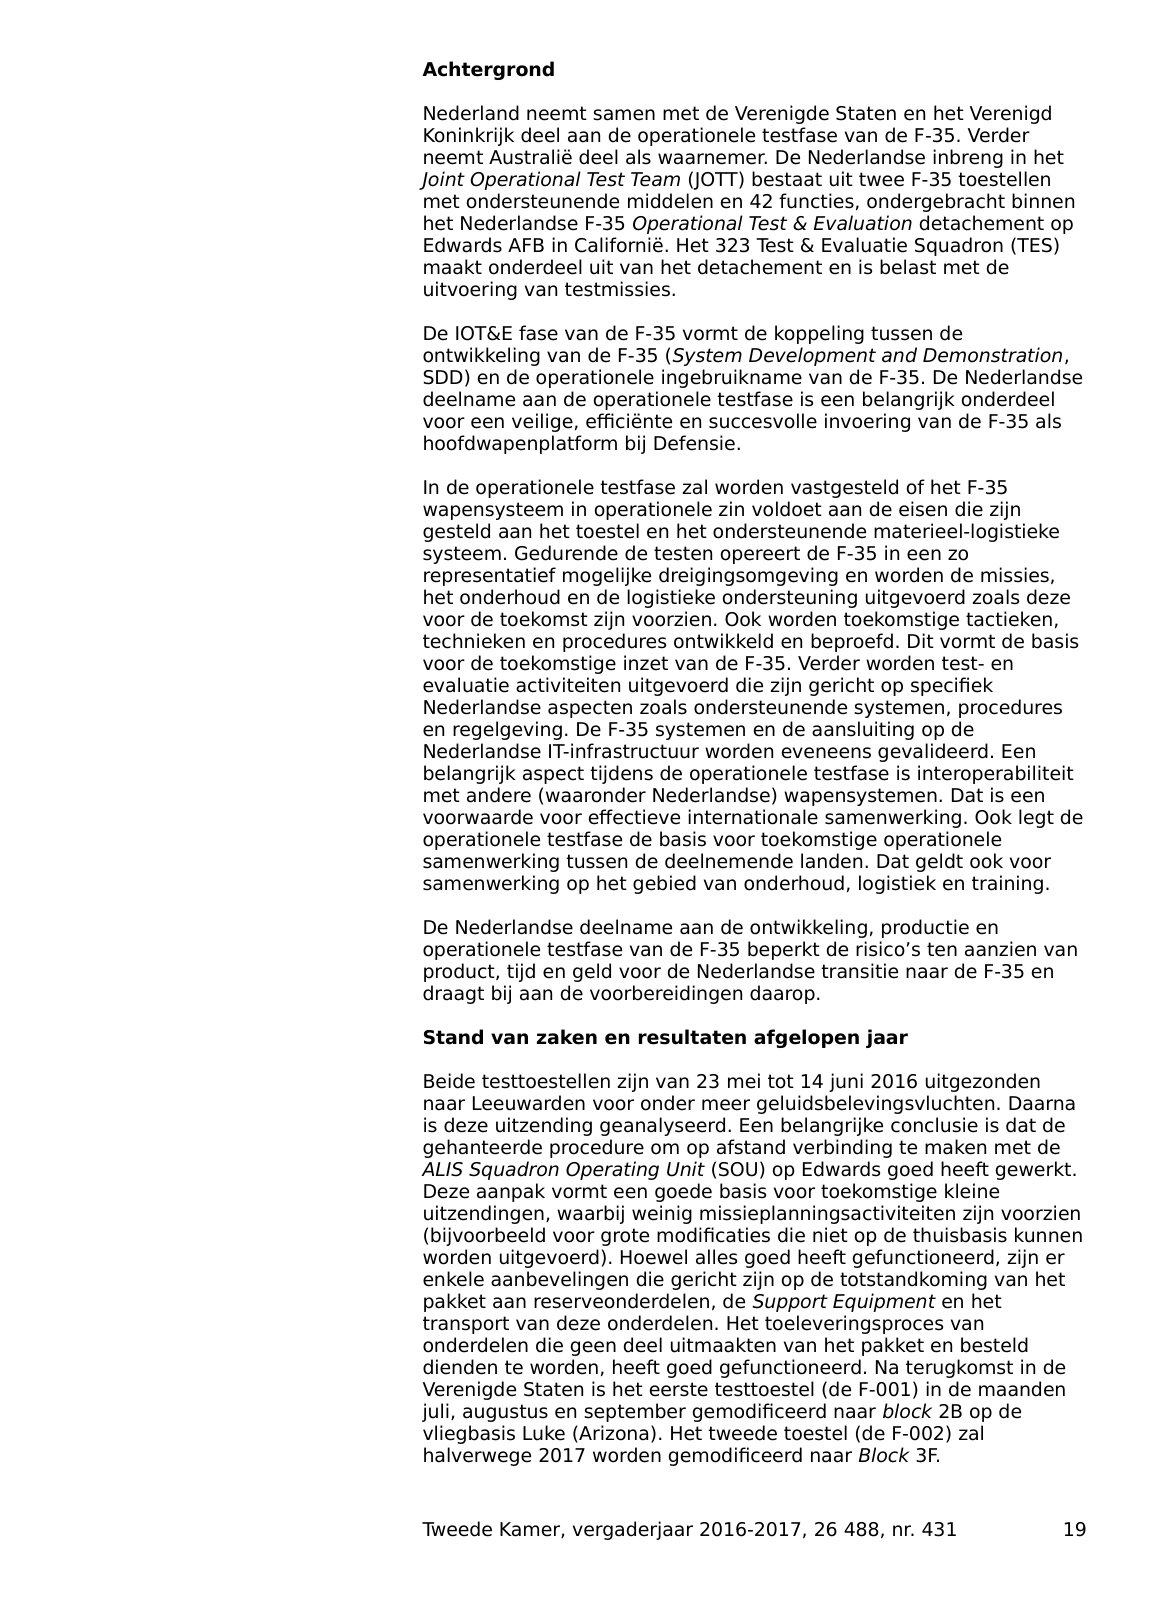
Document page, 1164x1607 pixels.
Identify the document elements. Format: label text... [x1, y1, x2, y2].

text De IOT&E fase van de F-35 vormt de koppeling tussen de ontwikkeling van de F-35 (System Development and Demonstration, SDD) en de operationele ingebruikname van de F-35. De Nederlandse deelname aan de operationele testfase is een belangrijk onderdeel voor een veilige, efficiënte en succesvolle invoering van de F-35 als hoofdwapenplatform bij Defensie. [422, 323, 1087, 455]
subtitle Stand van zaken en resultaten afgelopen jaar [422, 1027, 1087, 1049]
text In de operationele testfase zal worden vastgesteld of het F-35 wapensysteem in operationele zin voldoet aan de eisen die zijn gesteld aan het toestel en het ondersteunende materieel-logistieke systeem. Gedurende de testen opereert de F-35 in een zo representatief mogelijke dreigingsomgeving en worden de missies, het onderhoud en de logistieke ondersteuning uitgevoerd zoals deze voor de toekomst zijn voorzien. Ook worden toekomstige tactieken, technieken en procedures ontwikkeld en beproefd. Dit vormt de basis voor de toekomstige inzet van de F-35. Verder worden test- en evaluatie activiteiten uitgevoerd die zijn gericht op specifiek Nederlandse aspecten zoals ondersteunende systemen, procedures en regelgeving. De F-35 systemen en de aansluiting op de Nederlandse IT-infrastructuur worden eveneens gevalideerd. Een belangrijk aspect tijdens de operationele testfase is interoperabiliteit met andere (waaronder Nederlandse) wapensystemen. Dat is een voorwaarde voor effectieve internationale samenwerking. Ook legt de operationele testfase de basis voor toekomstige operationele samenwerking tussen de deelnemende landen. Dat geldt ook voor samenwerking op het gebied van onderhoud, logistiek en training. [422, 477, 1087, 895]
text Beide testtoestellen zijn van 23 mei tot 14 juni 2016 uitgezonden naar Leeuwarden voor onder meer geluidsbelevingsvluchten. Daarna is deze uitzending geanalyseerd. Een belangrijke conclusie is dat de gehanteerde procedure om op afstand verbinding te maken met de ALIS Squadron Operating Unit (SOU) op Edwards goed heeft gewerkt. Deze aanpak vormt een goede basis voor toekomstige kleine uitzendingen, waarbij weinig missieplanningsactiviteiten zijn voorzien (bijvoorbeeld voor grote modificaties die niet op de thuisbasis kunnen worden uitgevoerd). Hoewel alles goed heeft gefunctioneerd, zijn er enkele aanbevelingen die gericht zijn op de totstandkoming van het pakket aan reserveonderdelen, de Support Equipment en het transport van deze onderdelen. Het toeleveringsproces van onderdelen die geen deel uitmaakten van het pakket en besteld dienden te worden, heeft goed gefunctioneerd. Na terugkomst in de Verenigde Staten is het eerste testtoestel (de F-001) in de maanden juli, augustus en september gemodificeerd naar block 2B op de vliegbasis Luke (Arizona). Het tweede toestel (de F-002) zal halverwege 2017 worden gemodificeerd naar Block 3F. [422, 1071, 1087, 1467]
text Nederland neemt samen met de Verenigde Staten en het Verenigd Koninkrijk deel aan de operationele testfase van de F-35. Verder neemt Australië deel als waarnemer. De Nederlandse inbreng in het Joint Operational Test Team (JOTT) bestaat uit twee F-35 toestellen met ondersteunende middelen en 42 functies, ondergebracht binnen het Nederlandse F-35 Operational Test & Evaluation detachement op Edwards AFB in Californië. Het 323 Test & Evaluatie Squadron (TES) maakt onderdeel uit van het detachement en is belast met de uitvoering van testmissies. [422, 103, 1087, 301]
text De Nederlandse deelname aan de ontwikkeling, productie en operationele testfase van de F-35 beperkt de risico’s ten aanzien van product, tijd en geld voor de Nederlandse transitie naar de F-35 en draagt bij aan de voorbereidingen daarop. [422, 917, 1087, 1005]
subtitle Achtergrond [422, 59, 1087, 81]
